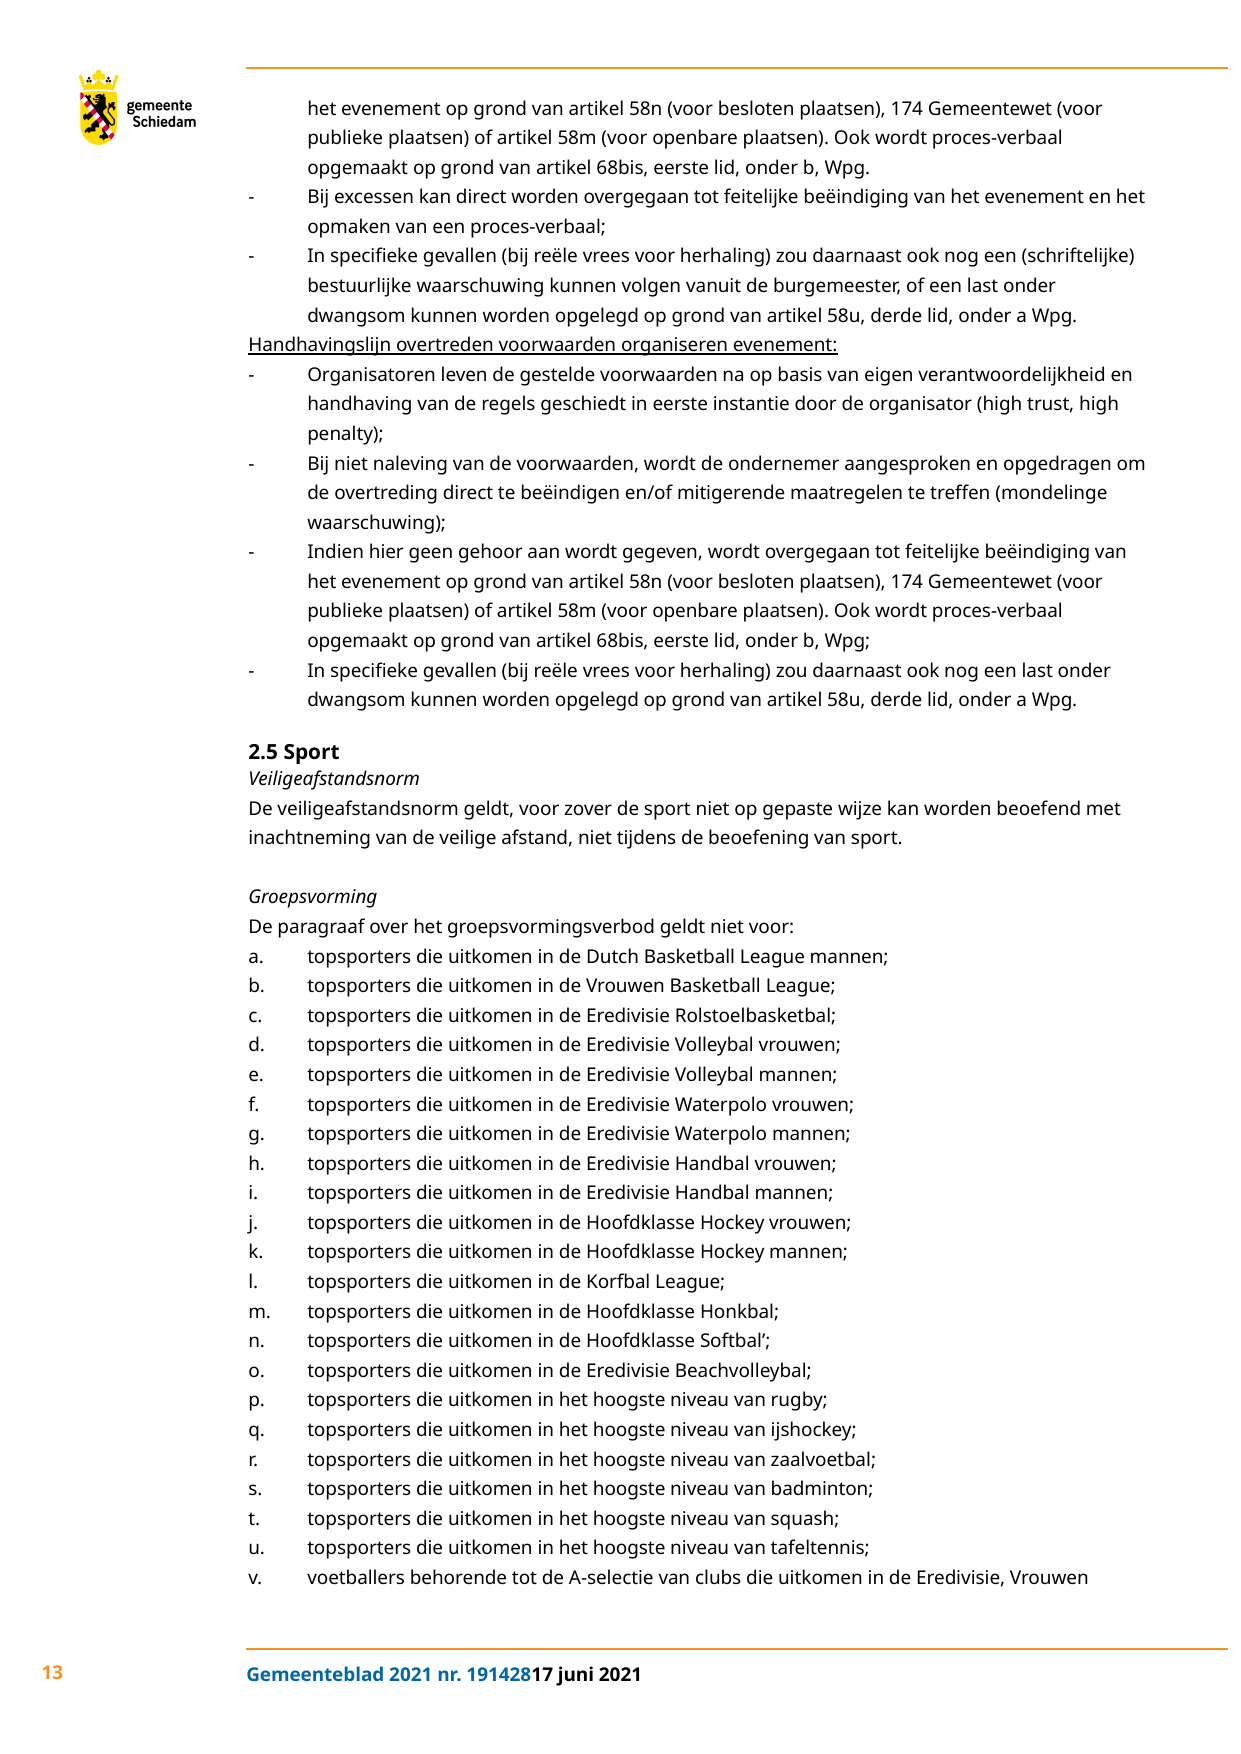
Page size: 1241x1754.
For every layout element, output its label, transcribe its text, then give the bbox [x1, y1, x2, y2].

text De veiligeafstandsnorm geldt, voor zover de sport niet op gepaste wijze kan worden beoefend met inachtneming van de veilige afstand, niet tijdens de beoefening van sport. [248, 795, 1152, 850]
list topsporters die uitkomen in de Eredivisie Waterpolo vrouwen; [248, 1091, 1152, 1116]
list topsporters die uitkomen in de Dutch Basketball League mannen; [248, 943, 1152, 968]
list topsporters die uitkomen in de Korfbal League; [248, 1268, 1152, 1294]
list topsporters die uitkomen in de Vrouwen Basketball League; [248, 972, 1152, 998]
list Indien hier geen gehoor aan wordt gegeven, wordt overgegaan tot feitelijke beëindiging van het evenement op grond van artikel 58n (voor besloten plaatsen), 174 Gemeentewet (voor publieke plaatsen) of artikel 58m (voor openbare plaatsen). Ook wordt proces-verbaal opgemaakt op grond van artikel 68bis, eerste lid, onder b, Wpg; [248, 538, 1152, 653]
text 2.5 Sport [248, 737, 1152, 765]
list topsporters die uitkomen in de Eredivisie Volleybal mannen; [248, 1061, 1152, 1087]
list topsporters die uitkomen in de Eredivisie Beachvolleybal; [248, 1357, 1152, 1383]
list topsporters die uitkomen in het hoogste niveau van squash; [248, 1505, 1152, 1531]
list topsporters die uitkomen in het hoogste niveau van rugby; [248, 1387, 1152, 1412]
text Groepsvorming [248, 884, 1152, 909]
list topsporters die uitkomen in het hoogste niveau van ijshockey; [248, 1416, 1152, 1442]
text Veiligeafstandsnorm [248, 765, 1152, 791]
list voetballers behorende tot de A-selectie van clubs die uitkomen in de Eredivisie, Vrouwen [248, 1564, 1152, 1590]
list topsporters die uitkomen in de Eredivisie Volleybal vrouwen; [248, 1032, 1152, 1057]
list topsporters die uitkomen in de Hoofdklasse Honkbal; [248, 1298, 1152, 1323]
list topsporters die uitkomen in het hoogste niveau van badminton; [248, 1475, 1152, 1501]
list topsporters die uitkomen in de Hoofdklasse Hockey vrouwen; [248, 1209, 1152, 1235]
list Bij niet naleving van de voorwaarden, wordt de ondernemer aangesproken en opgedragen om de overtreding direct te beëindigen en/of mitigerende maatregelen te treffen (mondelinge waarschuwing); [248, 450, 1152, 535]
text De paragraaf over het groepsvormingsverbod geldt niet voor: [248, 913, 1152, 939]
list topsporters die uitkomen in de Eredivisie Rolstoelbasketbal; [248, 1002, 1152, 1028]
list het evenement op grond van artikel 58n (voor besloten plaatsen), 174 Gemeentewet (voor publieke plaatsen) of artikel 58m (voor openbare plaatsen). Ook wordt proces-verbaal opgemaakt op grond van artikel 68bis, eerste lid, onder b, Wpg. [248, 95, 1152, 180]
list topsporters die uitkomen in het hoogste niveau van zaalvoetbal; [248, 1446, 1152, 1471]
list In specifieke gevallen (bij reële vrees voor herhaling) zou daarnaast ook nog een last onder dwangsom kunnen worden opgelegd op grond van artikel 58u, derde lid, onder a Wpg. [248, 657, 1152, 712]
list topsporters die uitkomen in de Eredivisie Handbal vrouwen; [248, 1150, 1152, 1176]
picture [41, 47, 231, 172]
list topsporters die uitkomen in het hoogste niveau van tafeltennis; [248, 1534, 1152, 1560]
text Handhavingslijn overtreden voorwaarden organiseren evenement: [248, 331, 1152, 357]
list topsporters die uitkomen in de Eredivisie Waterpolo mannen; [248, 1120, 1152, 1146]
list Bij excessen kan direct worden overgegaan tot feitelijke beëindiging van het evenement en het opmaken van een proces-verbaal; [248, 183, 1152, 239]
list Organisatoren leven de gestelde voorwaarden na op basis van eigen verantwoordelijkheid en handhaving van de regels geschiedt in eerste instantie door de organisator (high trust, high penalty); [248, 361, 1152, 446]
list In specifieke gevallen (bij reële vrees voor herhaling) zou daarnaast ook nog een (schriftelijke) bestuurlijke waarschuwing kunnen volgen vanuit de burgemeester, of een last onder dwangsom kunnen worden opgelegd op grond van artikel 58u, derde lid, onder a Wpg. [248, 243, 1152, 328]
list topsporters die uitkomen in de Hoofdklasse Hockey mannen; [248, 1239, 1152, 1264]
list topsporters die uitkomen in de Hoofdklasse Softbal’; [248, 1327, 1152, 1353]
list topsporters die uitkomen in de Eredivisie Handbal mannen; [248, 1179, 1152, 1205]
